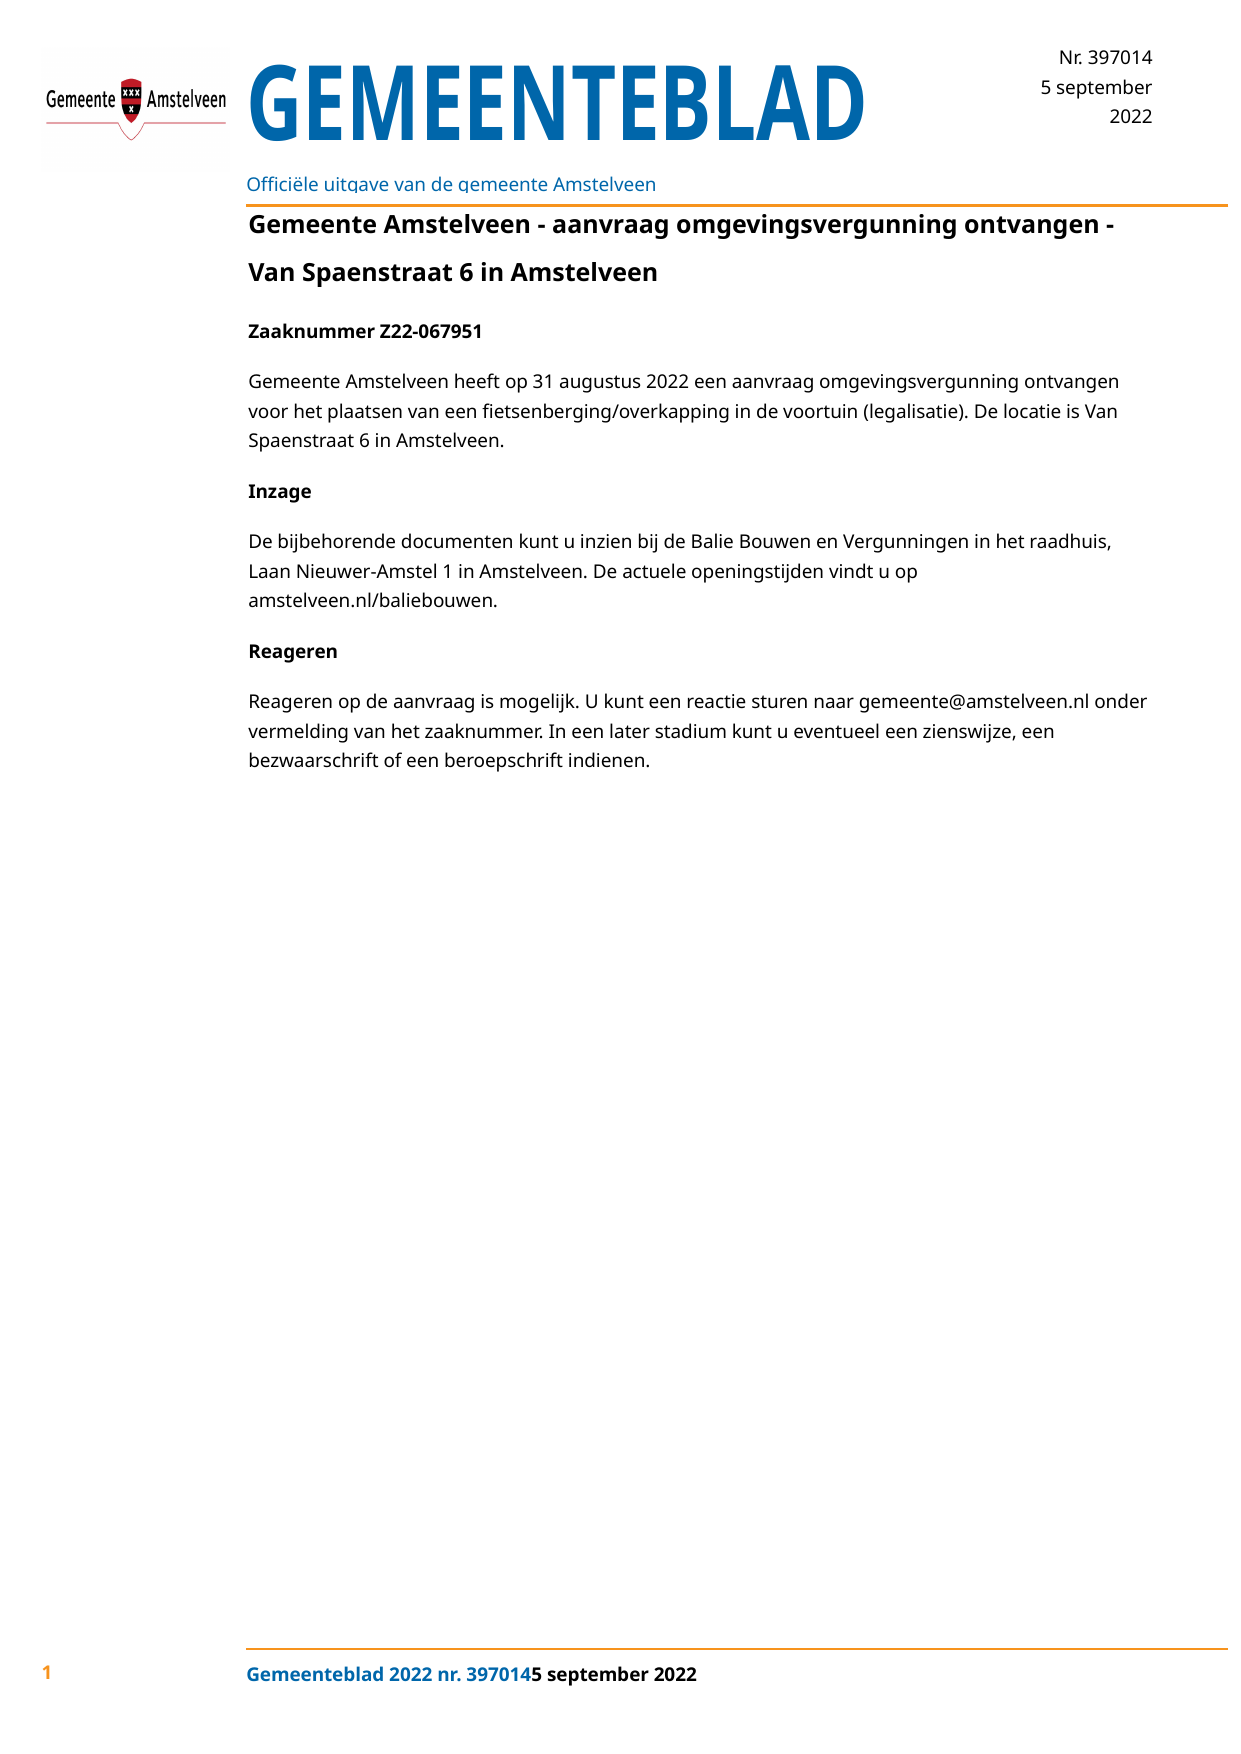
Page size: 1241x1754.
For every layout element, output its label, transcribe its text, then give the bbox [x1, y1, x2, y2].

picture [41, 47, 231, 172]
text Gemeente Amstelveen - aanvraag omgevingsvergunning ontvangen - Van Spaenstraat 6 in Amstelveen [248, 207, 1152, 288]
text Zaaknummer Z22-067951 [248, 318, 1152, 344]
text Reageren [248, 638, 1152, 664]
text De bijbehorende documenten kunt u inzien bij de Balie Bouwen en Vergunningen in het raadhuis, Laan Nieuwer-Amstel 1 in Amstelveen. De actuele openingstijden vindt u op amstelveen.nl/baliebouwen. [248, 528, 1152, 613]
text Gemeente Amstelveen heeft op 31 augustus 2022 een aanvraag omgevingsvergunning ontvangen voor het plaatsen van een fietsenberging/overkapping in de voortuin (legalisatie). De locatie is Van Spaenstraat 6 in Amstelveen. [248, 368, 1152, 453]
text Reageren op de aanvraag is mogelijk. U kunt een reactie sturen naar gemeente@amstelveen.nl onder vermelding van het zaaknummer. In een later stadium kunt u eventueel een zienswijze, een bezwaarschrift of een beroepschrift indienen. [248, 688, 1152, 773]
text Inzage [248, 478, 1152, 504]
